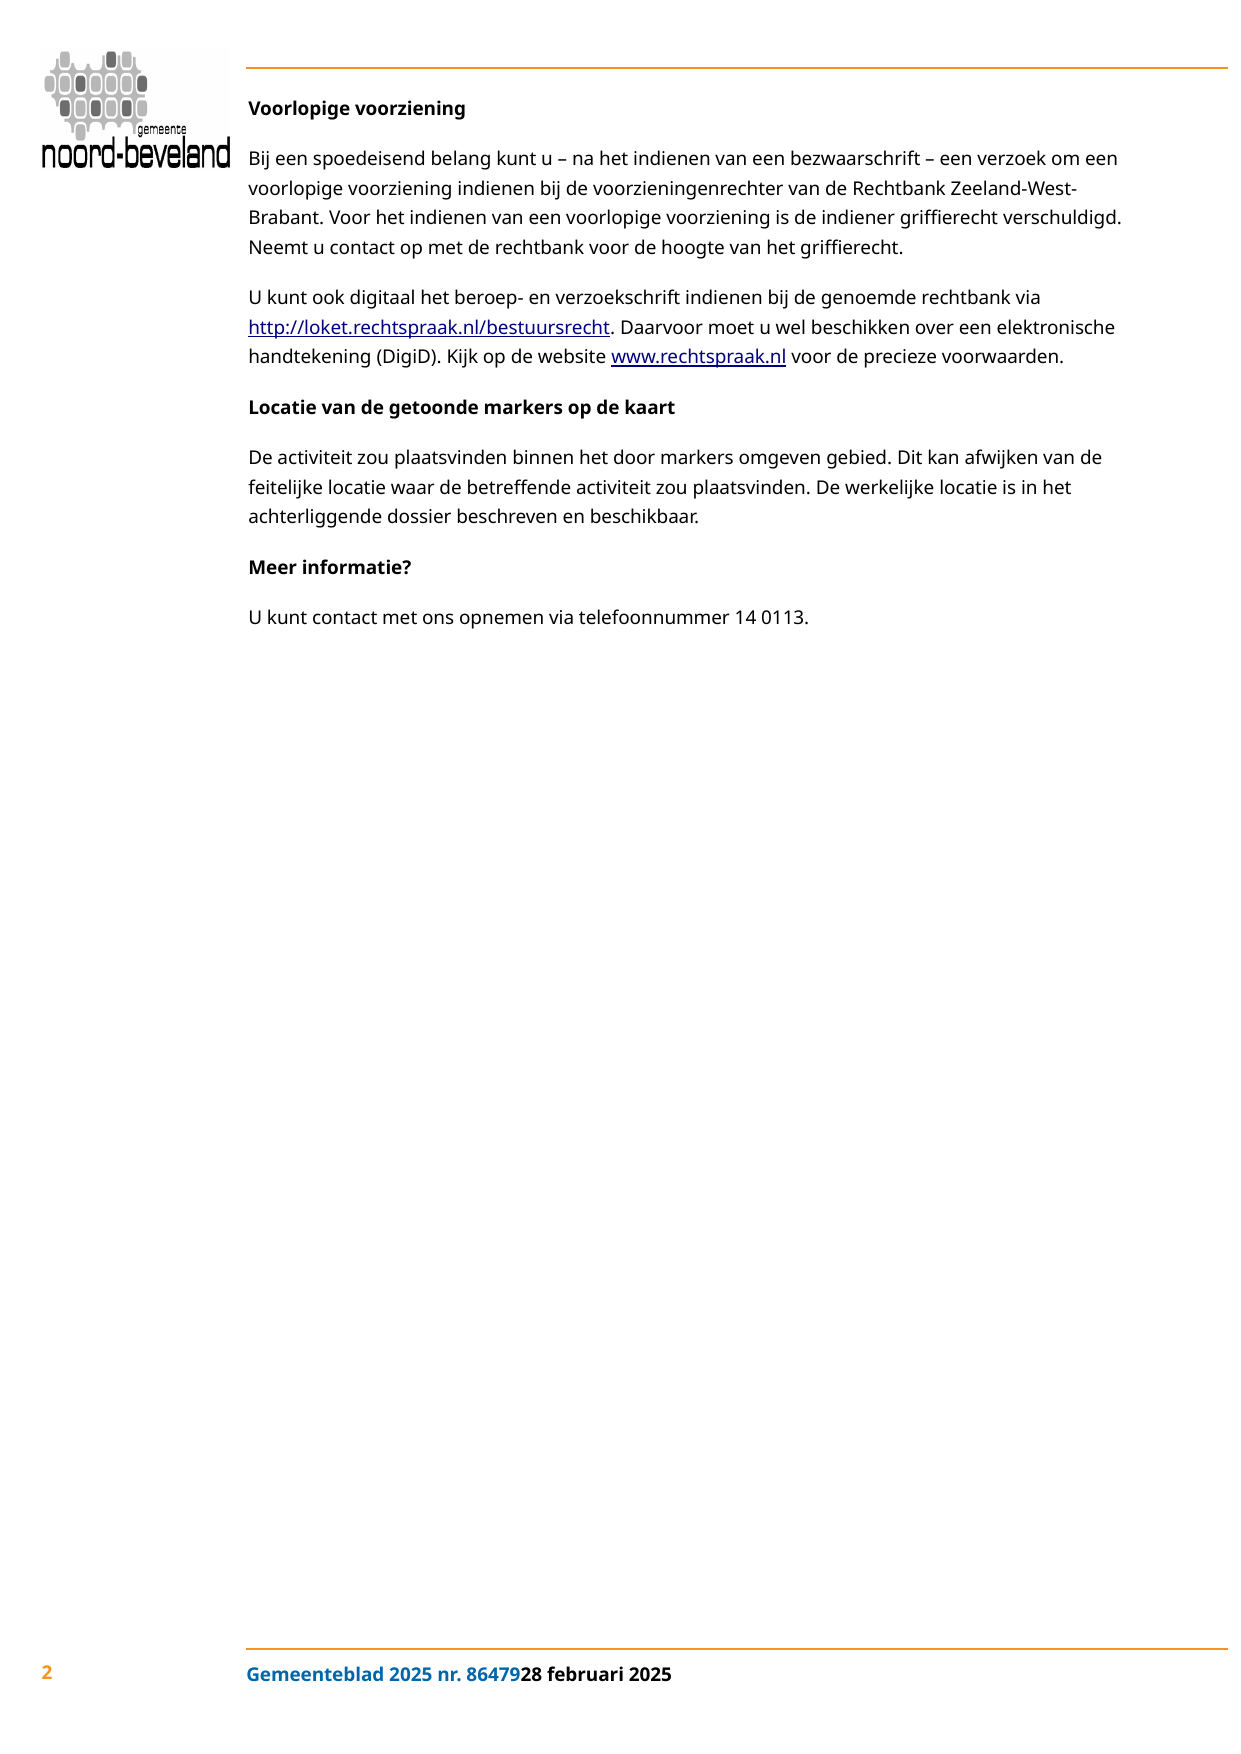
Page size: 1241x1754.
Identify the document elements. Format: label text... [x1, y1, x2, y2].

text Meer informatie? [248, 554, 1152, 580]
text De activiteit zou plaatsvinden binnen het door markers omgeven gebied. Dit kan afwijken van de feitelijke locatie waar de betreffende activiteit zou plaatsvinden. De werkelijke locatie is in het achterliggende dossier beschreven en beschikbaar. [248, 444, 1152, 529]
text Voorlopige voorziening [248, 95, 1152, 121]
text Locatie van de getoonde markers op de kaart [248, 394, 1152, 420]
picture [41, 47, 231, 172]
text Bij een spoedeisend belang kunt u – na het indienen van een bezwaarschrift – een verzoek om een voorlopige voorziening indienen bij de voorzieningenrechter van de Rechtbank Zeeland-West-Brabant. Voor het indienen van een voorlopige voorziening is de indiener griffierecht verschuldigd. Neemt u contact op met de rechtbank voor de hoogte van het griffierecht. [248, 145, 1152, 260]
text U kunt contact met ons opnemen via telefoonnummer 14 0113. [248, 604, 1152, 630]
text U kunt ook digitaal het beroep- en verzoekschrift indienen bij de genoemde rechtbank via http://loket.rechtspraak.nl/bestuursrecht. Daarvoor moet u wel beschikken over een elektronische handtekening (DigiD). Kijk op de website www.rechtspraak.nl voor de precieze voorwaarden. [248, 284, 1152, 369]
